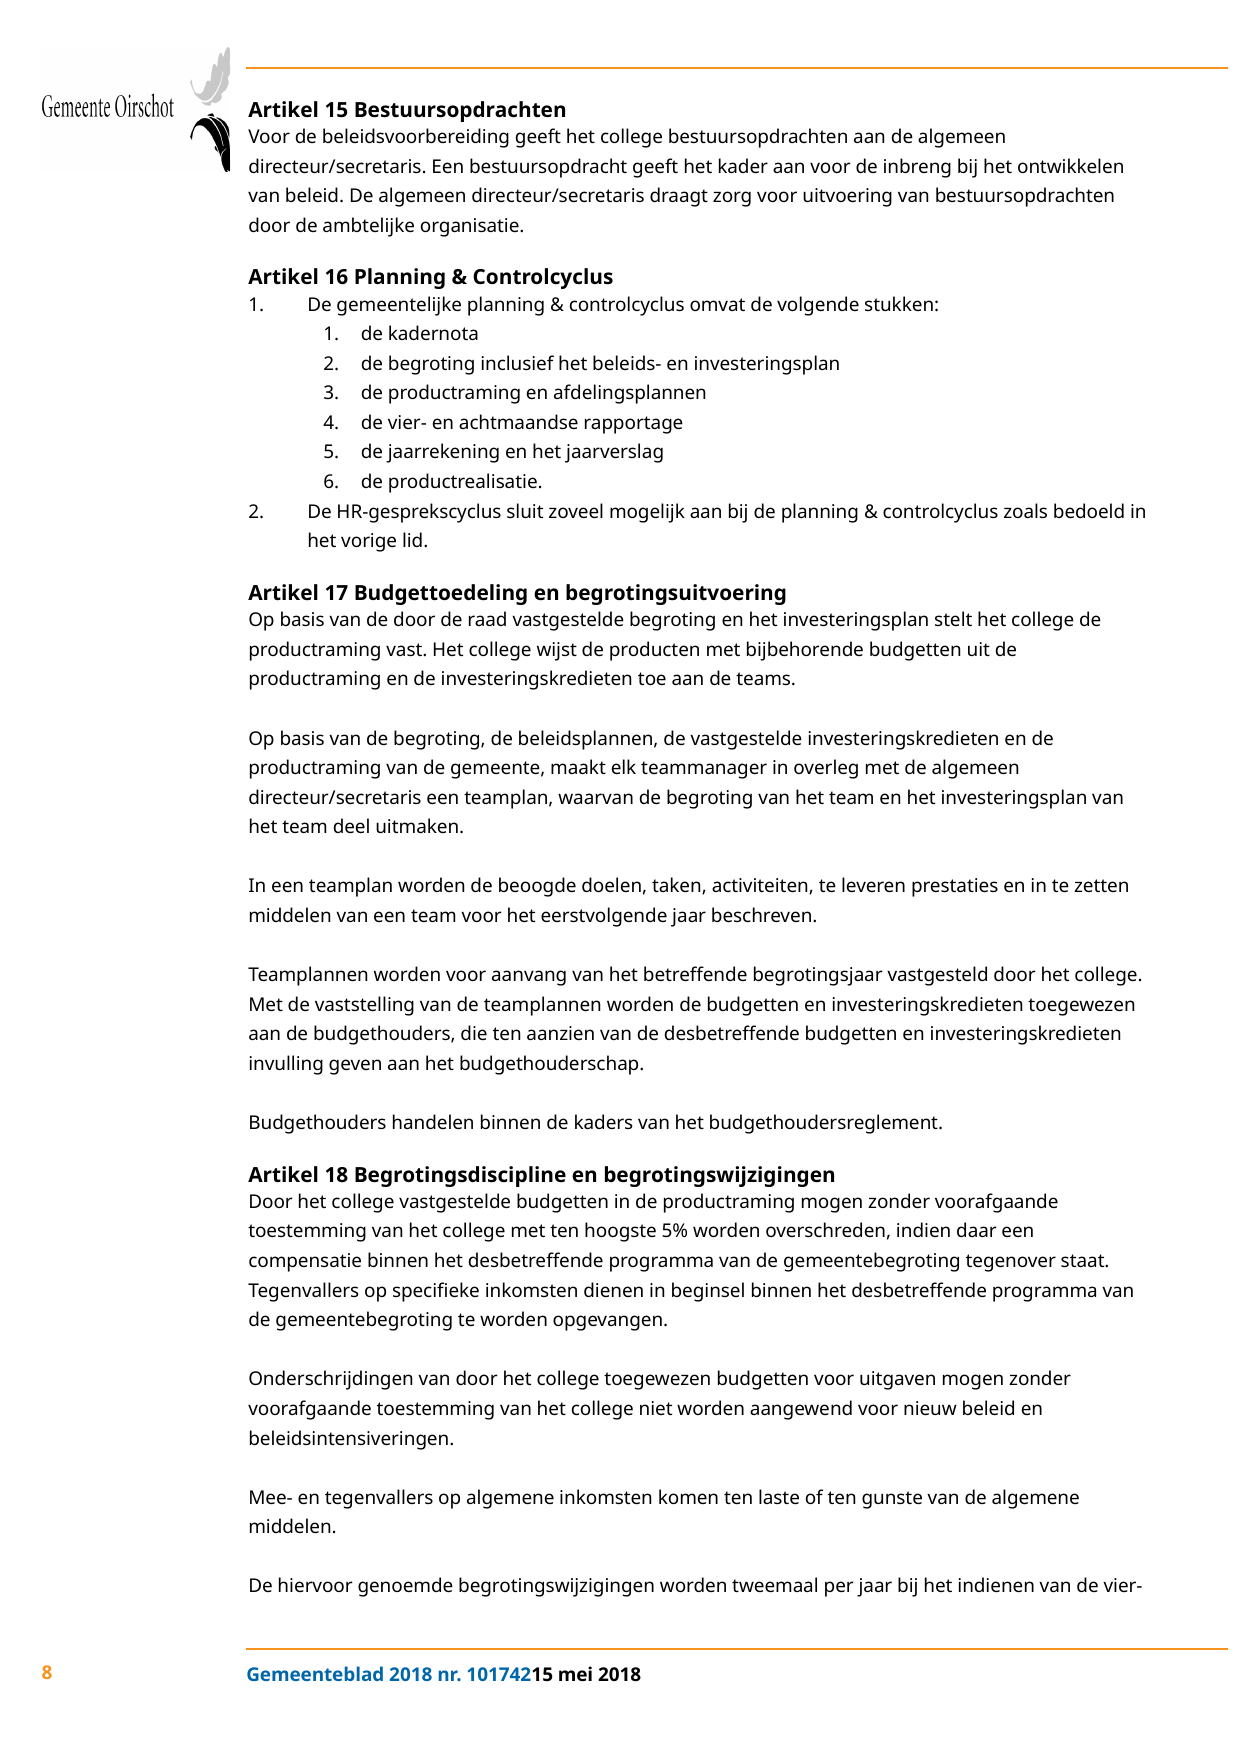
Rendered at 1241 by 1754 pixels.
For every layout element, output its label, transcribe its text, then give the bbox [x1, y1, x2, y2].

text Artikel 17 Budgettoedeling en begrotingsuitvoering [248, 578, 1152, 606]
list de jaarrekening en het jaarverslag [323, 439, 1152, 464]
list De HR-gesprekscyclus sluit zoveel mogelijk aan bij de planning & controlcyclus zoals bedoeld in het vorige lid. [248, 498, 1152, 553]
list de productraming en afdelingsplannen [323, 379, 1152, 405]
text Voor de beleidsvoorbereiding geeft het college bestuursopdrachten aan de algemeen directeur/secretaris. Een bestuursopdracht geeft het kader aan voor de inbreng bij het ontwikkelen van beleid. De algemeen directeur/secretaris draagt zorg voor uitvoering van bestuursopdrachten door de ambtelijke organisatie. [248, 123, 1152, 238]
text De hiervoor genoemde begrotingswijzigingen worden tweemaal per jaar bij het indienen van de vier- [248, 1573, 1152, 1598]
text Op basis van de begroting, de beleidsplannen, de vastgestelde investeringskredieten en de productraming van de gemeente, maakt elk teammanager in overleg met de algemeen directeur/secretaris een teamplan, waarvan de begroting van het team en het investeringsplan van het team deel uitmaken. [248, 725, 1152, 839]
text Artikel 18 Begrotingsdiscipline en begrotingswijzigingen [248, 1160, 1152, 1188]
list de kadernota [323, 320, 1152, 346]
picture [41, 47, 231, 172]
list de vier- en achtmaandse rapportage [323, 409, 1152, 435]
list de begroting inclusief het beleids- en investeringsplan [323, 350, 1152, 376]
list de productrealisatie. [323, 468, 1152, 494]
text Artikel 16 Planning & Controlcyclus [248, 262, 1152, 291]
text Onderschrijdingen van door het college toegewezen budgetten voor uitgaven mogen zonder voorafgaande toestemming van het college niet worden aangewend voor nieuw beleid en beleidsintensiveringen. [248, 1366, 1152, 1451]
list De gemeentelijke planning & controlcyclus omvat de volgende stukken: [248, 291, 1152, 317]
text Mee- en tegenvallers op algemene inkomsten komen ten laste of ten gunste van de algemene middelen. [248, 1484, 1152, 1539]
text Artikel 15 Bestuursopdrachten [248, 95, 1152, 123]
text Teamplannen worden voor aanvang van het betreffende begrotingsjaar vastgesteld door het college. Met de vaststelling van de teamplannen worden de budgetten en investeringskredieten toegewezen aan de budgethouders, die ten aanzien van de desbetreffende budgetten en investeringskredieten invulling geven aan het budgethouderschap. [248, 961, 1152, 1076]
text Door het college vastgestelde budgetten in de productraming mogen zonder voorafgaande toestemming van het college met ten hoogste 5% worden overschreden, indien daar een compensatie binnen het desbetreffende programma van de gemeentebegroting tegenover staat. Tegenvallers op specifieke inkomsten dienen in beginsel binnen het desbetreffende programma van de gemeentebegroting te worden opgevangen. [248, 1188, 1152, 1332]
text Op basis van de door de raad vastgestelde begroting en het investeringsplan stelt het college de productraming vast. Het college wijst de producten met bijbehorende budgetten uit de productraming en de investeringskredieten toe aan de teams. [248, 606, 1152, 691]
text In een teamplan worden de beoogde doelen, taken, activiteiten, te leveren prestaties en in te zetten middelen van een team voor het eerstvolgende jaar beschreven. [248, 873, 1152, 928]
text Budgethouders handelen binnen de kaders van het budgethoudersreglement. [248, 1109, 1152, 1135]
